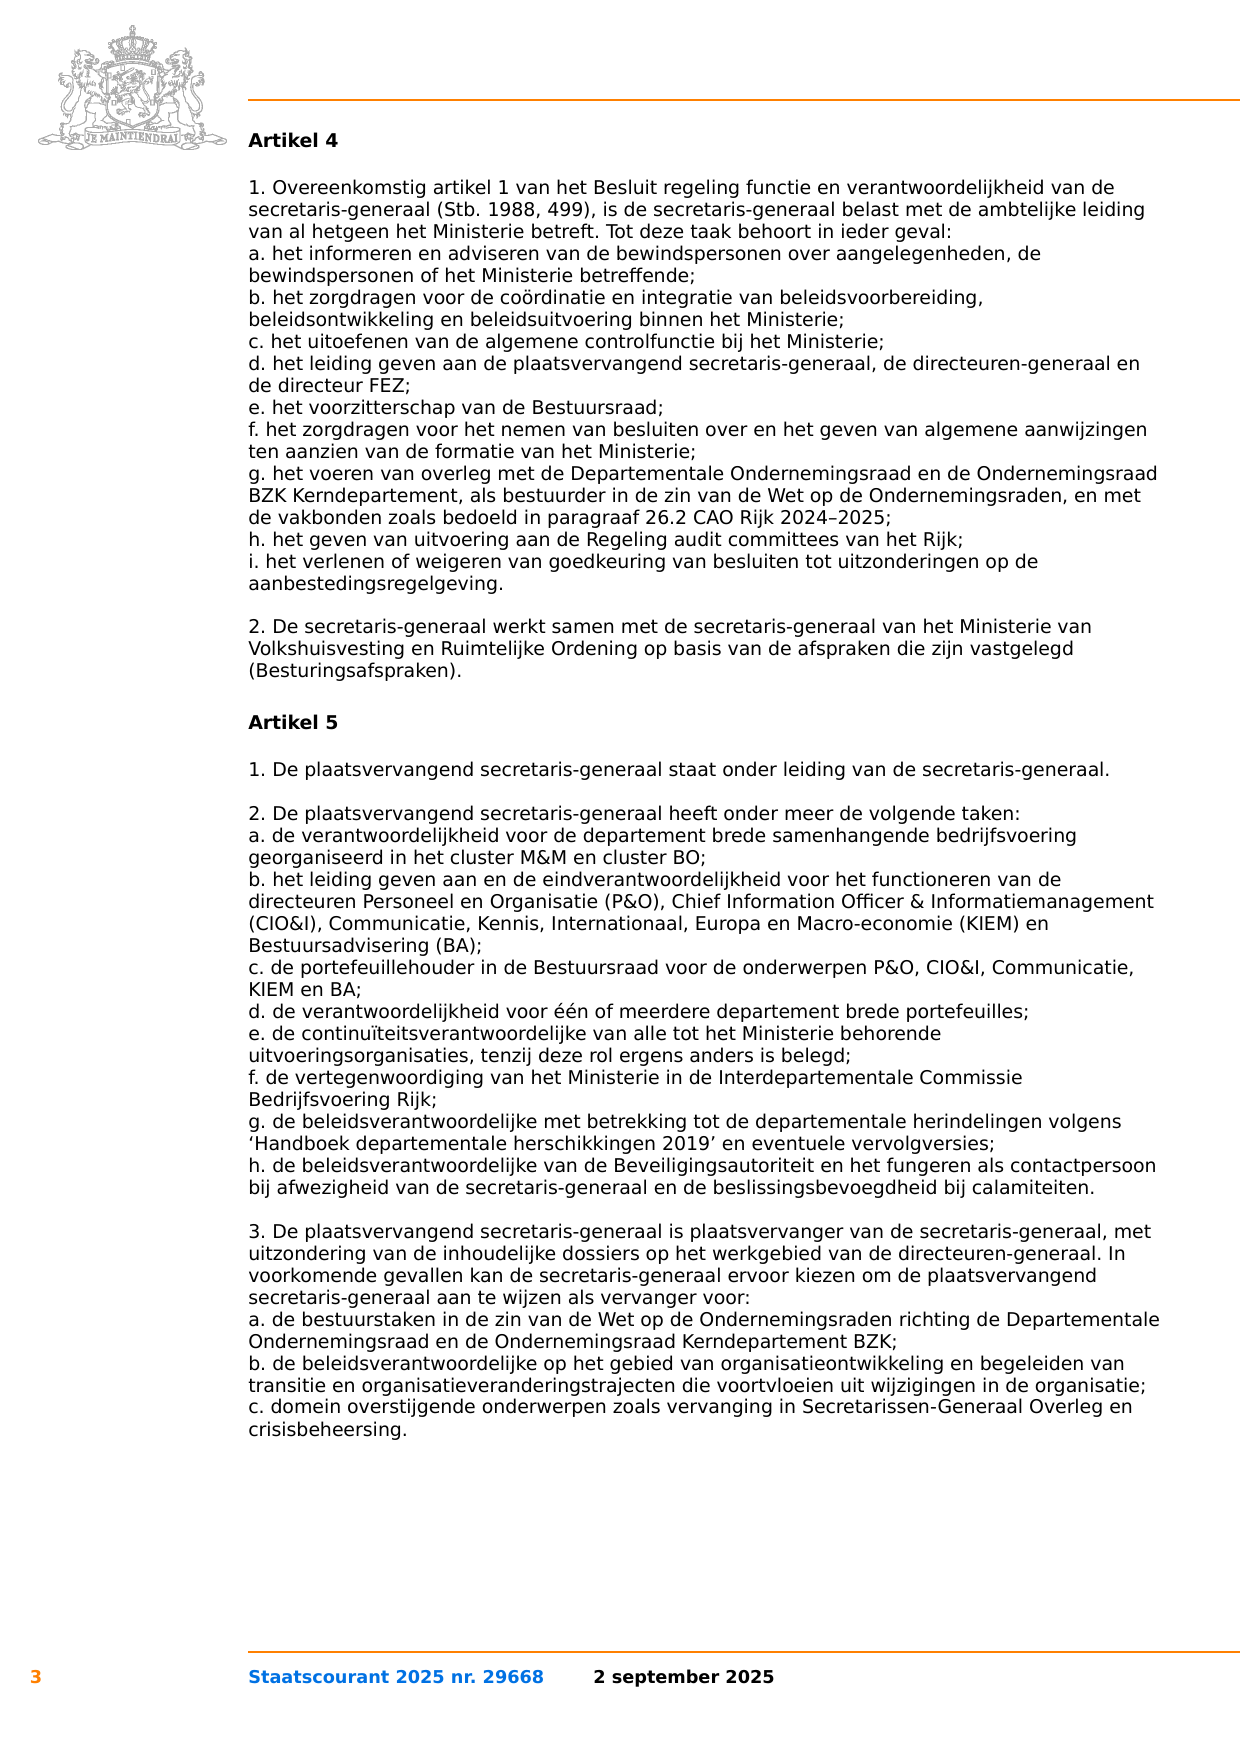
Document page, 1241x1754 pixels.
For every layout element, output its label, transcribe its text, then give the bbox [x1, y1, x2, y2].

text c. de portefeuillehouder in de Bestuursraad voor de onderwerpen P&O, CIO&I, Communicatie, KIEM en BA; [248, 957, 1163, 1001]
text c. het uitoefenen van de algemene controlfunctie bij het Ministerie; [248, 331, 1163, 353]
text f. het zorgdragen voor het nemen van besluiten over en het geven van algemene aanwijzingen ten aanzien van de formatie van het Ministerie; [248, 419, 1163, 463]
text c. domein overstijgende onderwerpen zoals vervanging in Secretarissen-Generaal Overleg en crisisbeheersing. [248, 1396, 1163, 1440]
text g. de beleidsverantwoordelijke met betrekking tot de departementale herindelingen volgens ‘Handboek departementale herschikkingen 2019’ en eventuele vervolgversies; [248, 1111, 1163, 1155]
text d. het leiding geven aan de plaatsvervangend secretaris-generaal, de directeuren-generaal en de directeur FEZ; [248, 353, 1163, 397]
text 2. De secretaris-generaal werkt samen met de secretaris-generaal van het Ministerie van Volkshuisvesting en Ruimtelijke Ordening op basis van de afspraken die zijn vastgelegd (Besturingsafspraken). [248, 616, 1163, 682]
text b. het zorgdragen voor de coördinatie en integratie van beleidsvoorbereiding, beleidsontwikkeling en beleidsuitvoering binnen het Ministerie; [248, 287, 1163, 331]
text 3. De plaatsvervangend secretaris-generaal is plaatsvervanger van de secretaris-generaal, met uitzondering van de inhoudelijke dossiers op het werkgebied van de directeuren-generaal. In voorkomende gevallen kan de secretaris-generaal ervoor kiezen om de plaatsvervangend secretaris-generaal aan te wijzen als vervanger voor: [248, 1221, 1163, 1308]
text h. het geven van uitvoering aan de Regeling audit committees van het Rijk; [248, 528, 1163, 551]
text d. de verantwoordelijkheid voor één of meerdere departement brede portefeuilles; [248, 1001, 1163, 1023]
text 1. Overeenkomstig artikel 1 van het Besluit regeling functie en verantwoordelijkheid van de secretaris-generaal (Stb. 1988, 499), is de secretaris-generaal belast met de ambtelijke leiding van al hetgeen het Ministerie betreft. Tot deze taak behoort in ieder geval: [248, 177, 1163, 243]
text h. de beleidsverantwoordelijke van de Beveiligingsautoriteit en het fungeren als contactpersoon bij afwezigheid van de secretaris-generaal en de beslissingsbevoegdheid bij calamiteiten. [248, 1155, 1163, 1199]
text e. het voorzitterschap van de Bestuursraad; [248, 397, 1163, 419]
text b. de beleidsverantwoordelijke op het gebied van organisatieontwikkeling en begeleiden van transitie en organisatieveranderingstrajecten die voortvloeien uit wijzigingen in de organisatie; [248, 1352, 1163, 1396]
text 2. De plaatsvervangend secretaris-generaal heeft onder meer de volgende taken: [248, 803, 1163, 825]
text f. de vertegenwoordiging van het Ministerie in de Interdepartementale Commissie Bedrijfsvoering Rijk; [248, 1067, 1163, 1111]
text a. het informeren en adviseren van de bewindspersonen over aangelegenheden, de bewindspersonen of het Ministerie betreffende; [248, 243, 1163, 287]
text a. de bestuurstaken in de zin van de Wet op de Ondernemingsraden richting de Departementale Ondernemingsraad en de Ondernemingsraad Kerndepartement BZK; [248, 1308, 1163, 1352]
text e. de continuïteitsverantwoordelijke van alle tot het Ministerie behorende uitvoeringsorganisaties, tenzij deze rol ergens anders is belegd; [248, 1023, 1163, 1067]
text a. de verantwoordelijkheid voor de departement brede samenhangende bedrijfsvoering georganiseerd in het cluster M&M en cluster BO; [248, 825, 1163, 869]
text g. het voeren van overleg met de Departementale Ondernemingsraad en de Ondernemingsraad BZK Kerndepartement, als bestuurder in de zin van de Wet op de Ondernemingsraden, en met de vakbonden zoals bedoeld in paragraaf 26.2 CAO Rijk 2024–2025; [248, 463, 1163, 528]
subtitle Artikel 5 [248, 712, 1163, 734]
text i. het verlenen of weigeren van goedkeuring van besluiten tot uitzonderingen op de aanbestedingsregelgeving. [248, 551, 1163, 594]
text 1. De plaatsvervangend secretaris-generaal staat onder leiding van de secretaris-generaal. [248, 759, 1163, 781]
picture [38, 25, 227, 150]
subtitle Artikel 4 [248, 130, 1163, 152]
text b. het leiding geven aan en de eindverantwoordelijkheid voor het functioneren van de directeuren Personeel en Organisatie (P&O), Chief Information Officer & Informatiemanagement (CIO&I), Communicatie, Kennis, Internationaal, Europa en Macro-economie (KIEM) en Bestuursadvisering (BA); [248, 869, 1163, 957]
